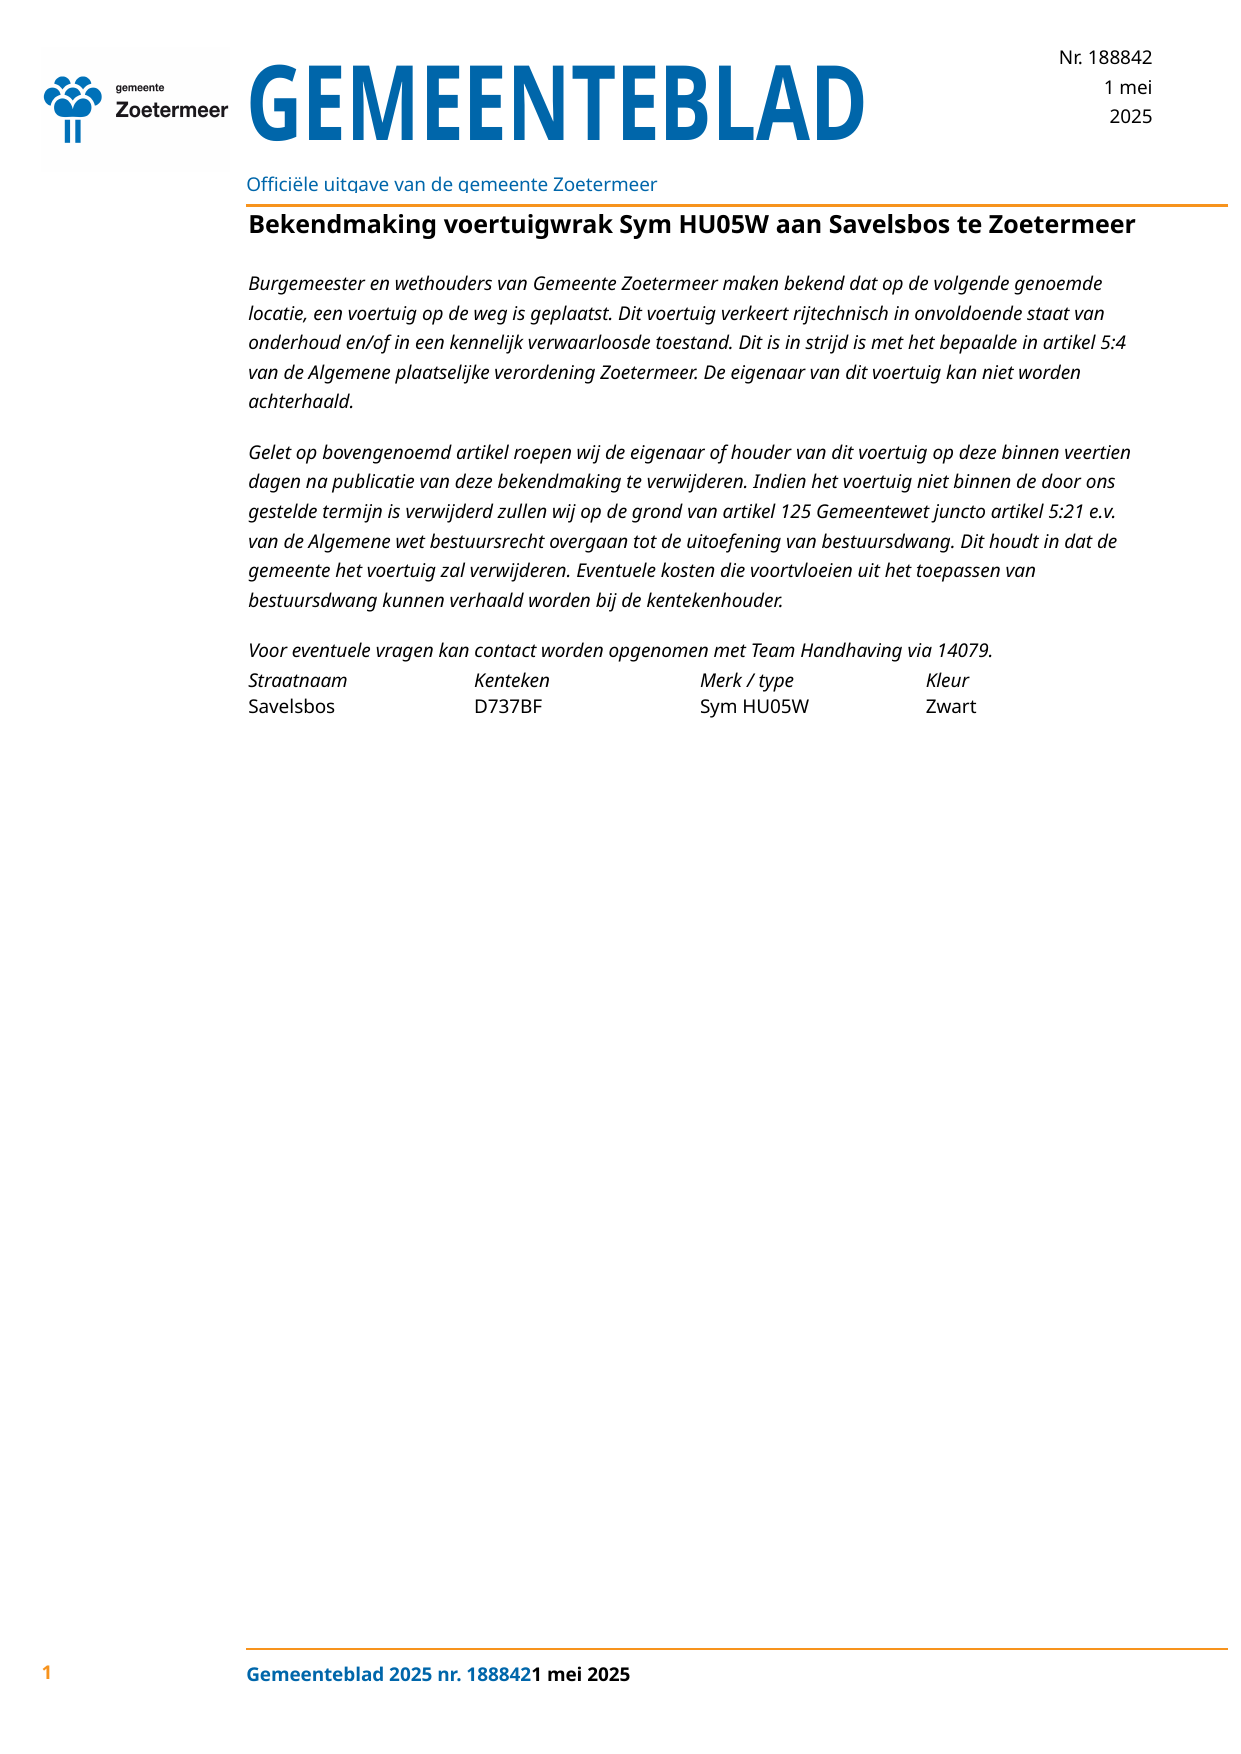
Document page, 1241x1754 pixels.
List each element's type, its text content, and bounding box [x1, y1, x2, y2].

text Voor eventuele vragen kan contact worden opgenomen met Team Handhaving via 14079. [248, 637, 1152, 663]
text Burgemeester en wethouders van Gemeente Zoetermeer maken bekend dat op de volgende genoemde locatie, een voertuig op de weg is geplaatst. Dit voertuig verkeert rijtechnisch in onvoldoende staat van onderhoud en/of in een kennelijk verwaarloosde toestand. Dit is in strijd is met het bepaalde in artikel 5:4 van de Algemene plaatselijke verordening Zoetermeer. De eigenaar van dit voertuig kan niet worden achterhaald. [248, 270, 1152, 414]
table_cell D737BF [474, 693, 700, 718]
table_header Straatnaam [248, 667, 474, 693]
table_header Merk / type [700, 667, 926, 693]
text Bekendmaking voertuigwrak Sym HU05W aan Savelsbos te Zoetermeer [248, 207, 1152, 241]
text Gelet op bovengenoemd artikel roepen wij de eigenaar of houder van dit voertuig op deze binnen veertien dagen na publicatie van deze bekendmaking te verwijderen. Indien het voertuig niet binnen de door ons gestelde termijn is verwijderd zullen wij op de grond van artikel 125 Gemeentewet juncto artikel 5:21 e.v. van de Algemene wet bestuursrecht overgaan tot de uitoefening van bestuursdwang. Dit houdt in dat de gemeente het voertuig zal verwijderen. Eventuele kosten die voortvloeien uit het toepassen van bestuursdwang kunnen verhaald worden bij de kentekenhouder. [248, 439, 1152, 613]
table_header Kleur [926, 667, 1152, 693]
table_header Kenteken [474, 667, 700, 693]
picture [41, 47, 231, 172]
table_cell Sym HU05W [700, 693, 926, 718]
table_cell Savelsbos [248, 693, 474, 718]
table_cell Zwart [926, 693, 1152, 718]
